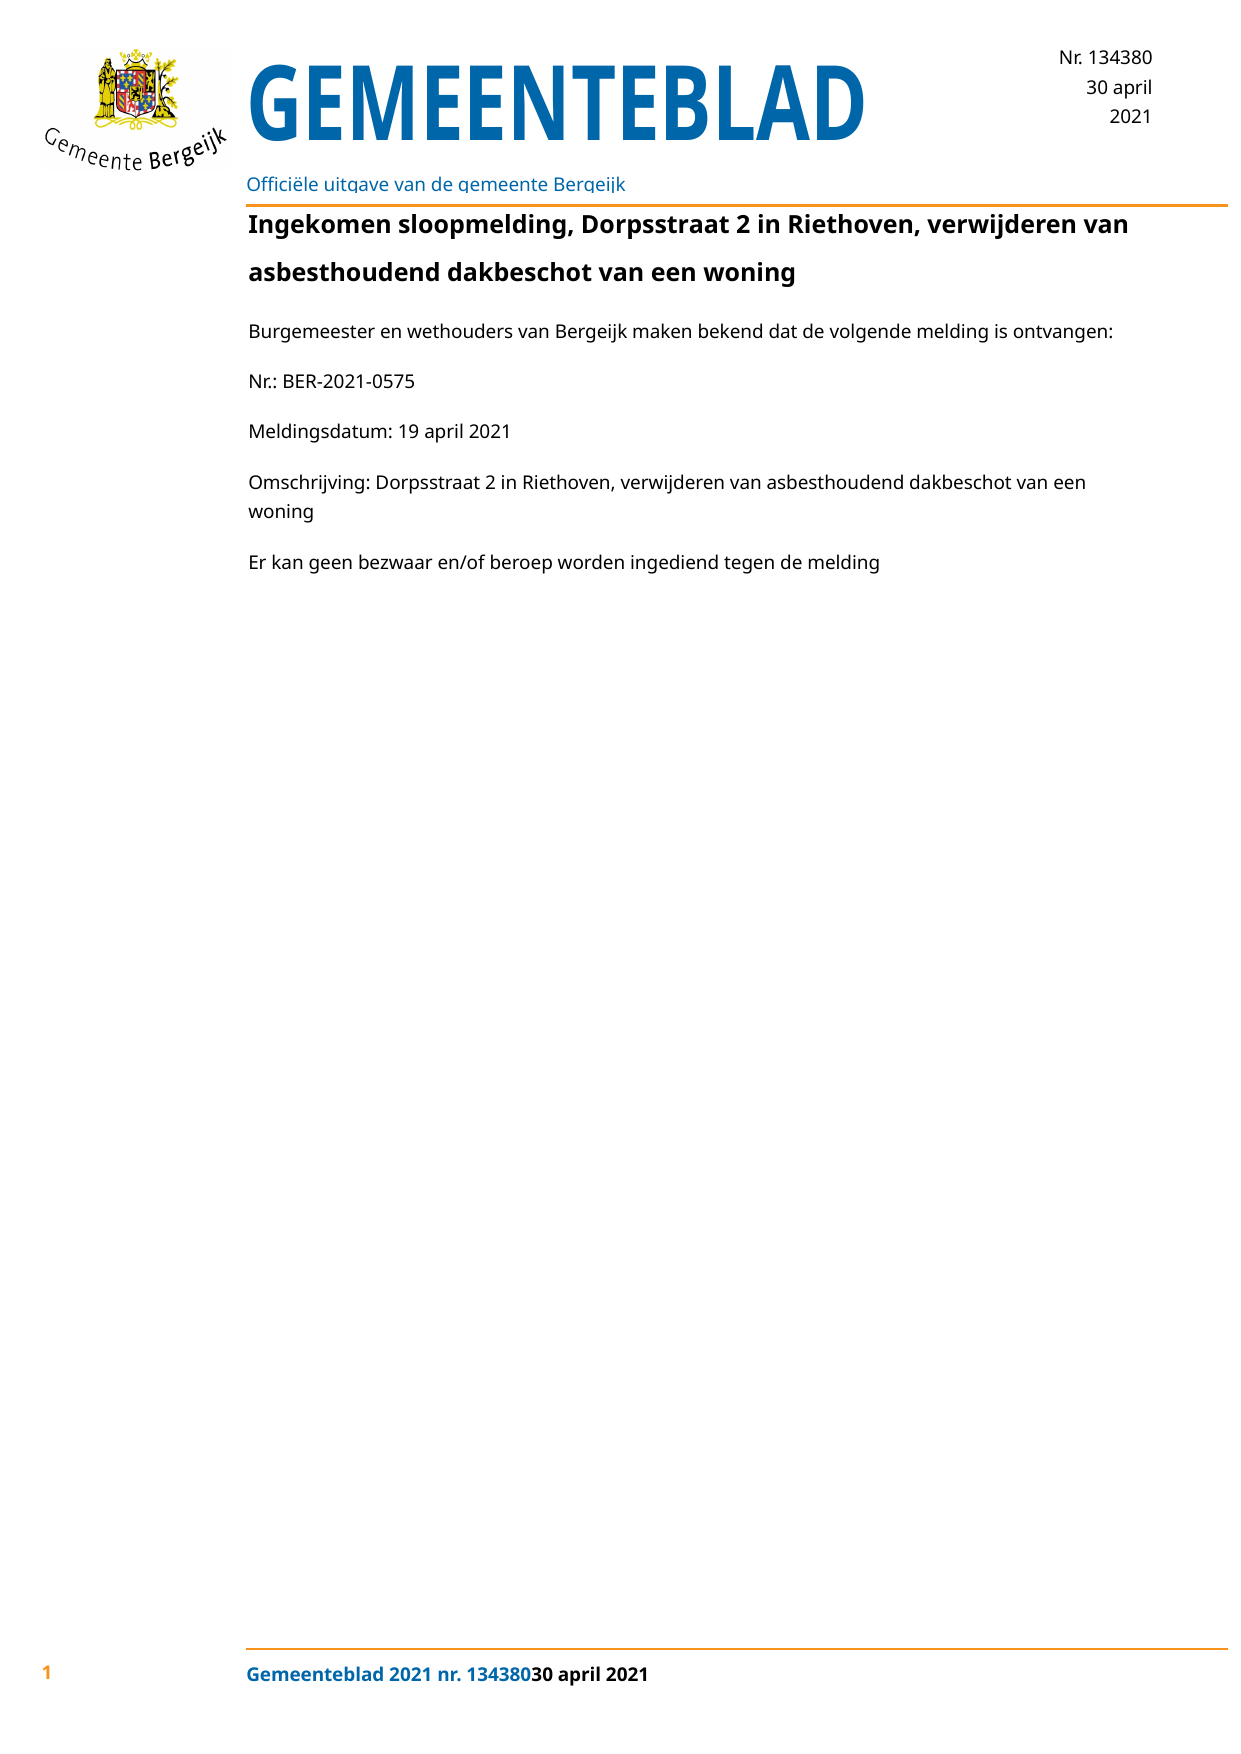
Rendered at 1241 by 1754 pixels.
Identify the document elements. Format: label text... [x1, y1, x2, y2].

text Meldingsdatum: 19 april 2021 [248, 419, 1152, 444]
text Omschrijving: Dorpsstraat 2 in Riethoven, verwijderen van asbesthoudend dakbeschot van een woning [248, 469, 1152, 524]
text Nr.: BER-2021-0575 [248, 368, 1152, 394]
text Ingekomen sloopmelding, Dorpsstraat 2 in Riethoven, verwijderen van asbesthoudend dakbeschot van een woning [248, 207, 1152, 288]
text Burgemeester en wethouders van Bergeijk maken bekend dat de volgende melding is ontvangen: [248, 318, 1152, 344]
picture [41, 47, 231, 172]
text Er kan geen bezwaar en/of beroep worden ingediend tegen de melding [248, 549, 1152, 575]
